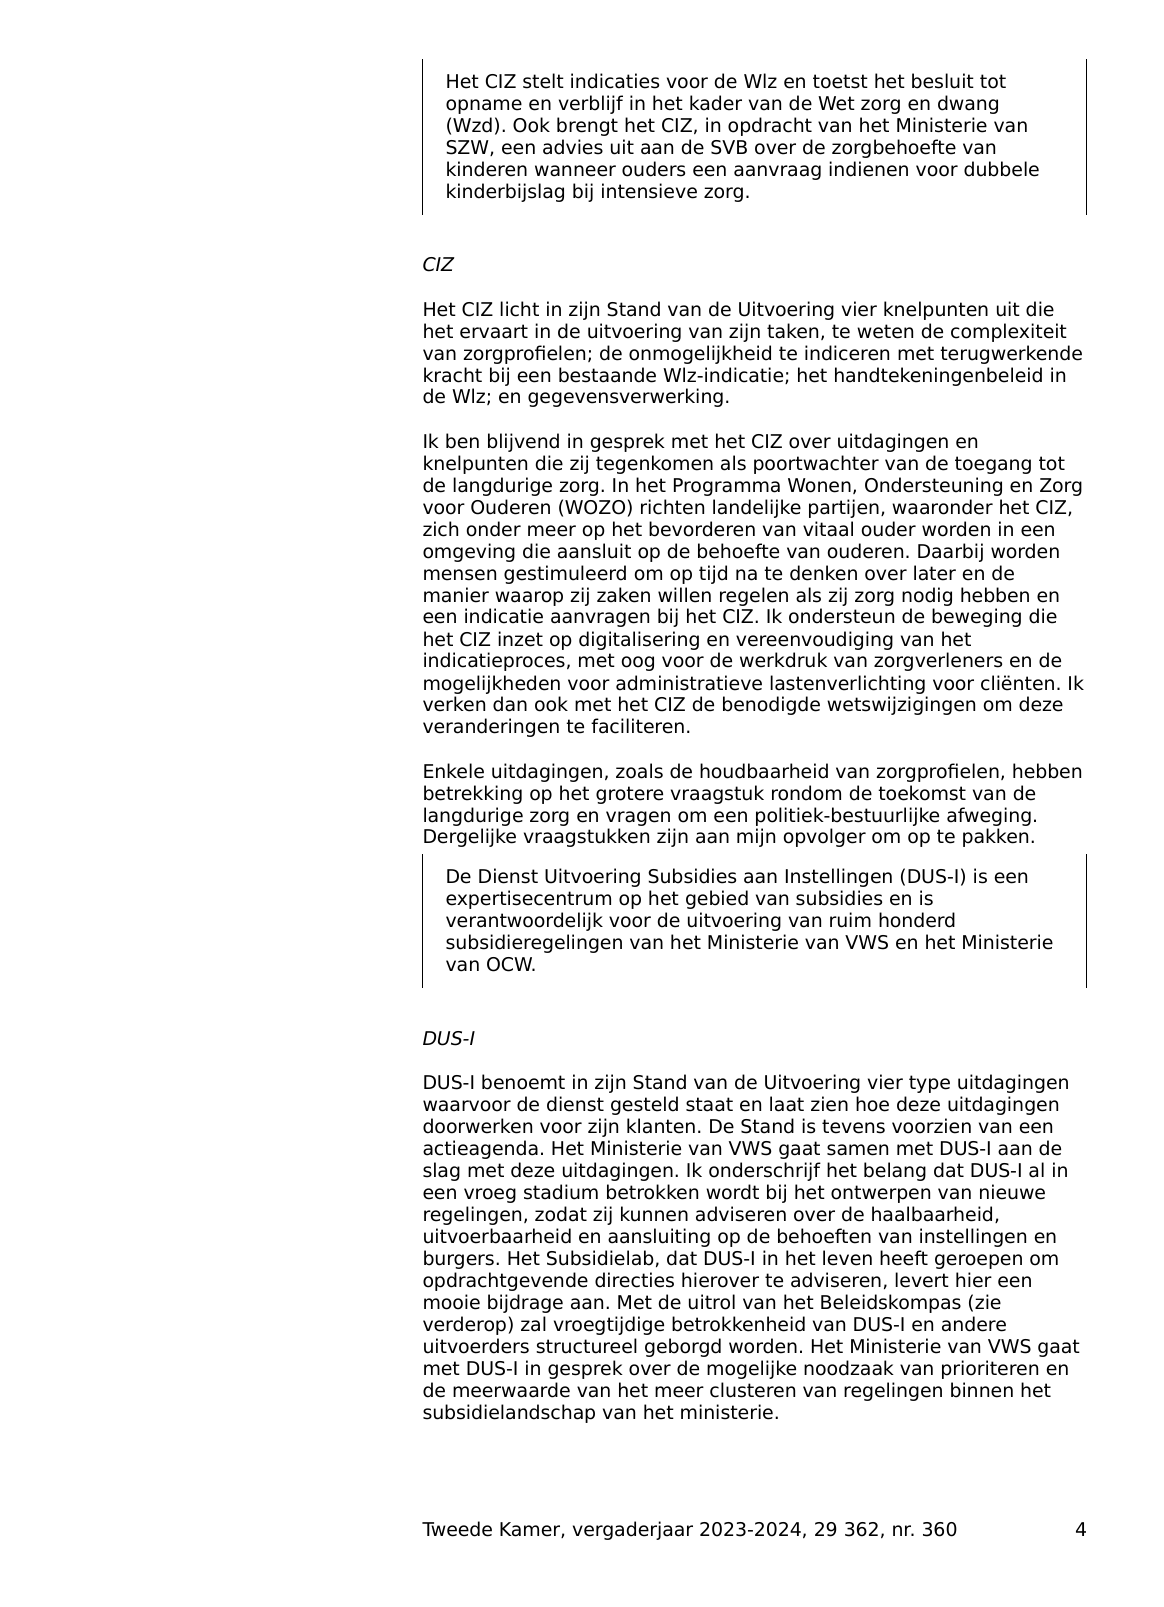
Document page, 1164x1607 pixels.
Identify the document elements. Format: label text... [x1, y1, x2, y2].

text Ik ben blijvend in gesprek met het CIZ over uitdagingen en knelpunten die zij tegenkomen als poortwachter van de toegang tot de langdurige zorg. In het Programma Wonen, Ondersteuning en Zorg voor Ouderen (WOZO) richten landelijke partijen, waaronder het CIZ, zich onder meer op het bevorderen van vitaal ouder worden in een omgeving die aansluit op de behoefte van ouderen. Daarbij worden mensen gestimuleerd om op tijd na te denken over later en de manier waarop zij zaken willen regelen als zij zorg nodig hebben en een indicatie aanvragen bij het CIZ. Ik ondersteun de beweging die het CIZ inzet op digitalisering en vereenvoudiging van het indicatieproces, met oog voor de werkdruk van zorgverleners en de mogelijkheden voor administratieve lastenverlichting voor cliënten. Ik verken dan ook met het CIZ de benodigde wetswijzigingen om deze veranderingen te faciliteren. [422, 431, 1087, 738]
subtitle DUS-I [422, 1028, 1087, 1050]
text Enkele uitdagingen, zoals de houdbaarheid van zorgprofielen, hebben betrekking op het grotere vraagstuk rondom de toekomst van de langdurige zorg en vragen om een politiek-bestuurlijke afweging. Dergelijke vraagstukken zijn aan mijn opvolger om op te pakken. [422, 761, 1087, 848]
table_header Het CIZ stelt indicaties voor de Wlz en toetst het besluit tot opname en verblijf in het kader van de Wet zorg en dwang (Wzd). Ook brengt het CIZ, in opdracht van het Ministerie van SZW, een advies uit aan de SVB over de zorgbehoefte van kinderen wanneer ouders een aanvraag indienen voor dubbele kinderbijslag bij intensieve zorg. [423, 59, 1086, 214]
text Het CIZ licht in zijn Stand van de Uitvoering vier knelpunten uit die het ervaart in de uitvoering van zijn taken, te weten de complexiteit van zorgprofielen; de onmogelijkheid te indiceren met terugwerkende kracht bij een bestaande Wlz-indicatie; het handtekeningenbeleid in de Wlz; en gegevensverwerking. [422, 298, 1087, 408]
text DUS-I benoemt in zijn Stand van de Uitvoering vier type uitdagingen waarvoor de dienst gesteld staat en laat zien hoe deze uitdagingen doorwerken voor zijn klanten. De Stand is tevens voorzien van een actieagenda. Het Ministerie van VWS gaat samen met DUS-I aan de slag met deze uitdagingen. Ik onderschrijf het belang dat DUS-I al in een vroeg stadium betrokken wordt bij het ontwerpen van nieuwe regelingen, zodat zij kunnen adviseren over de haalbaarheid, uitvoerbaarheid en aansluiting op de behoeften van instellingen en burgers. Het Subsidielab, dat DUS-I in het leven heeft geroepen om opdrachtgevende directies hierover te adviseren, levert hier een mooie bijdrage aan. Met de uitrol van het Beleidskompas (zie verderop) zal vroegtijdige betrokkenheid van DUS-I en andere uitvoerders structureel geborgd worden. Het Ministerie van VWS gaat met DUS-I in gesprek over de mogelijke noodzaak van prioriteren en de meerwaarde van het meer clusteren van regelingen binnen het subsidielandschap van het ministerie. [422, 1072, 1087, 1423]
table_header De Dienst Uitvoering Subsidies aan Instellingen (DUS-I) is een expertisecentrum op het gebied van subsidies en is verantwoordelijk voor de uitvoering van ruim honderd subsidieregelingen van het Ministerie van VWS en het Ministerie van OCW. [423, 854, 1086, 988]
subtitle CIZ [422, 254, 1087, 276]
